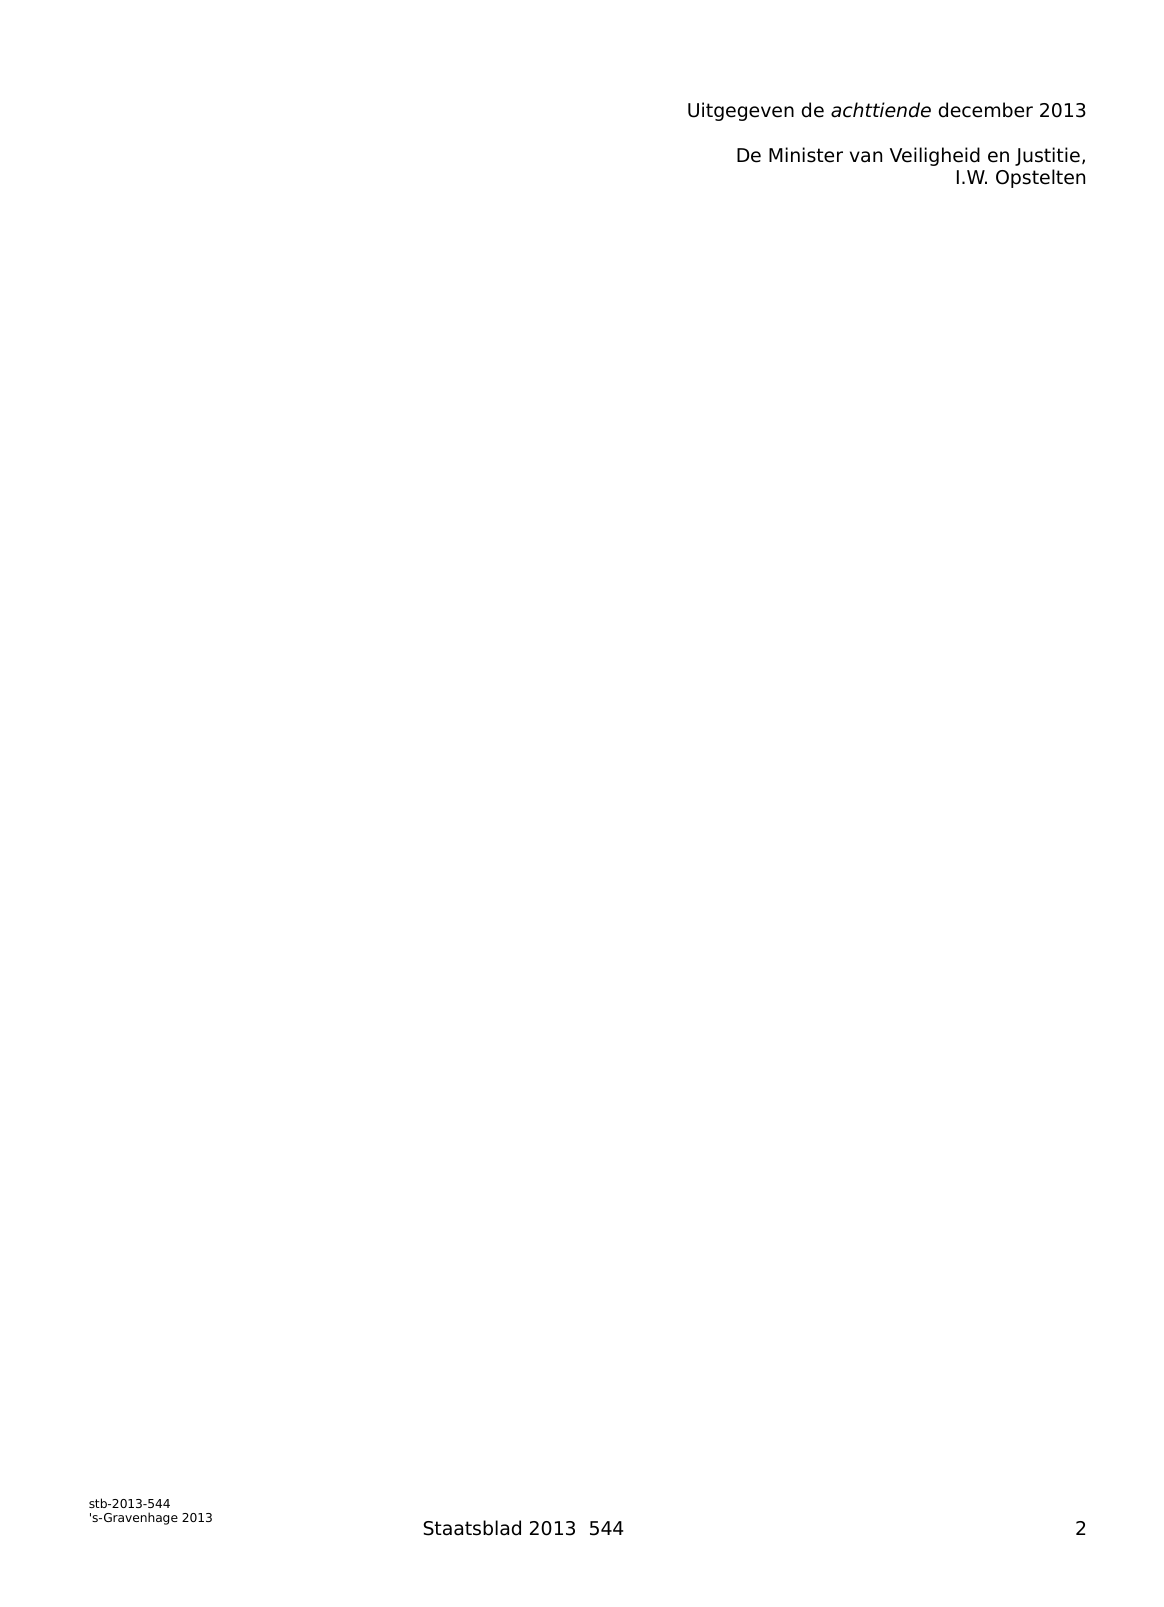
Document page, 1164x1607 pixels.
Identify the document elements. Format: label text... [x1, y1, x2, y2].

text De Minister van Veiligheid en Justitie, I.W. Opstelten [422, 144, 1087, 188]
text stb-2013-544 [88, 1497, 323, 1511]
text Uitgegeven de achttiende december 2013 [422, 100, 1087, 122]
text 's-Gravenhage 2013 [88, 1511, 323, 1525]
